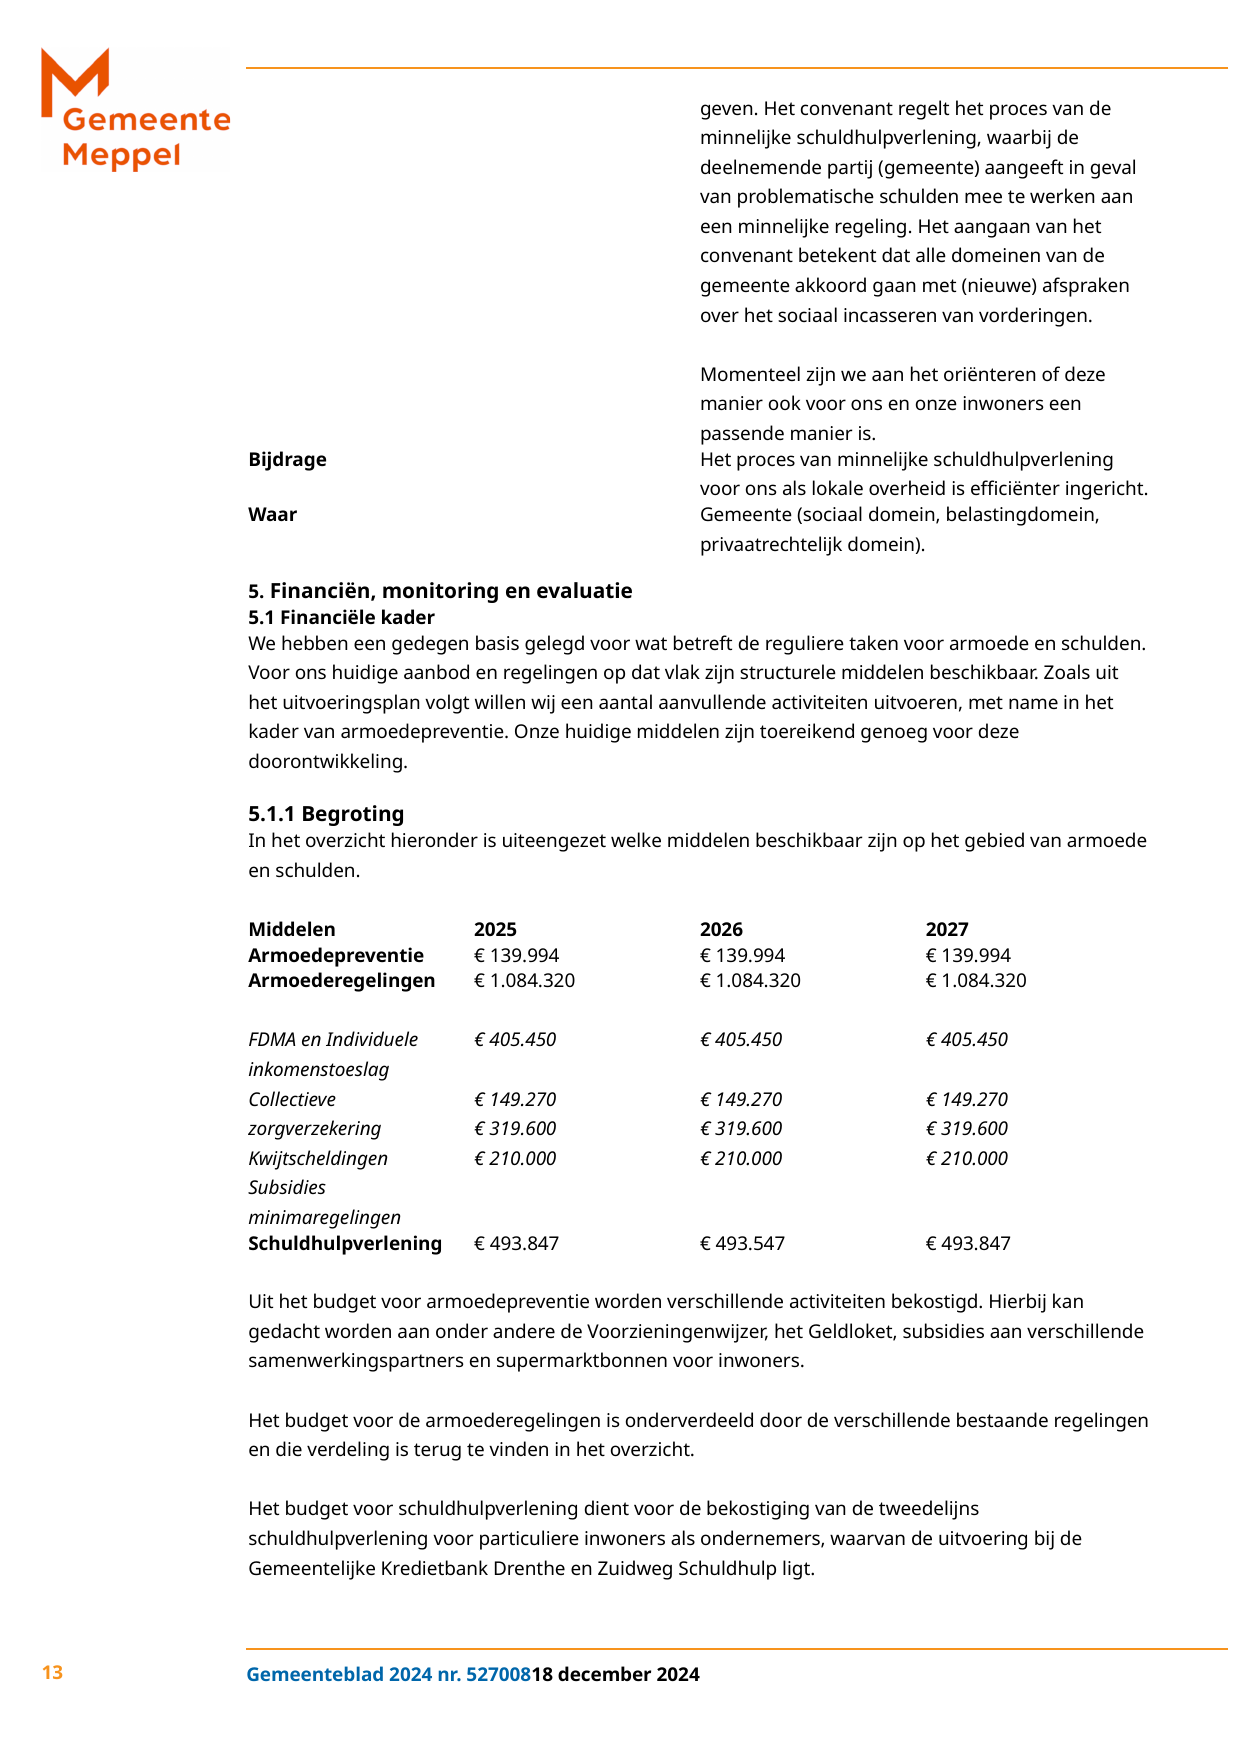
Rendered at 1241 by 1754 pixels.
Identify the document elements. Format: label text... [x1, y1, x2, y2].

table_cell € 139.994 [474, 942, 700, 967]
table_cell Armoedepreventie [248, 942, 474, 967]
text Uit het budget voor armoedepreventie worden verschillende activiteiten bekostigd. Hierbij kan gedacht worden aan onder andere de Voorzieningenwijzer, het Geldloket, subsidies aan verschillende samenwerkingspartners en supermarktbonnen voor inwoners. [248, 1288, 1152, 1373]
text 5. Financiën, monitoring en evaluatie [248, 576, 1152, 604]
text Het budget voor de armoederegelingen is onderverdeeld door de verschillende bestaande regelingen en die verdeling is terug te vinden in het overzicht. [248, 1407, 1152, 1462]
table_header 2027 [926, 916, 1152, 942]
table_cell € 1.084.320 € 405.450 € 149.270 € 319.600 € 210.000 [926, 968, 1152, 1230]
table_cell € 493.847 [474, 1230, 700, 1256]
table_cell € 1.084.320 € 405.450 € 149.270 € 319.600 € 210.000 [700, 968, 926, 1230]
table_header Middelen [248, 916, 474, 942]
table_header 2026 [700, 916, 926, 942]
picture [41, 47, 231, 172]
table_cell geven. Het convenant regelt het proces van de minnelijke schuldhulpverlening, waarbij de deelnemende partij (gemeente) aangeeft in geval van problematische schulden mee te werken aan een minnelijke regeling. Het aangaan van het convenant betekent dat alle domeinen van de gemeente akkoord gaan met (nieuwe) afspraken over het sociaal incasseren van vorderingen. Momenteel zijn we aan het oriënteren of deze manier ook voor ons en onze inwoners een passende manier is. [700, 95, 1152, 446]
text In het overzicht hieronder is uiteengezet welke middelen beschikbaar zijn op het gebied van armoede en schulden. [248, 827, 1152, 882]
text Het budget voor schuldhulpverlening dient voor de bekostiging van de tweedelijns schuldhulpverlening voor particuliere inwoners als ondernemers, waarvan de uitvoering bij de Gemeentelijke Kredietbank Drenthe en Zuidweg Schuldhulp ligt. [248, 1496, 1152, 1580]
table_cell € 493.547 [700, 1230, 926, 1256]
table_cell € 493.847 [926, 1230, 1152, 1256]
table_cell Gemeente (sociaal domein, belastingdomein, privaatrechtelijk domein). [700, 501, 1152, 557]
table_cell € 1.084.320 € 405.450 € 149.270 € 319.600 € 210.000 [474, 968, 700, 1230]
text 5.1 Financiële kader [248, 604, 1152, 630]
table_cell Armoederegelingen FDMA en Individuele inkomenstoeslag Collectieve zorgverzekering Kwijtscheldingen Subsidies minimaregelingen [248, 968, 474, 1230]
text 5.1.1 Begroting [248, 799, 1152, 827]
table_cell Bijdrage [248, 446, 700, 501]
table_cell Schuldhulpverlening [248, 1230, 474, 1256]
table_cell € 139.994 [926, 942, 1152, 967]
table_header 2025 [474, 916, 700, 942]
table_cell Het proces van minnelijke schuldhulpverlening voor ons als lokale overheid is efficiënter ingericht. [700, 446, 1152, 501]
table_cell € 139.994 [700, 942, 926, 967]
table_cell Waar [248, 501, 700, 557]
table_cell [248, 95, 700, 446]
text We hebben een gedegen basis gelegd voor wat betreft de reguliere taken voor armoede en schulden. Voor ons huidige aanbod en regelingen op dat vlak zijn structurele middelen beschikbaar. Zoals uit het uitvoeringsplan volgt willen wij een aantal aanvullende activiteiten uitvoeren, met name in het kader van armoedepreventie. Onze huidige middelen zijn toereikend genoeg voor deze doorontwikkeling. [248, 630, 1152, 774]
